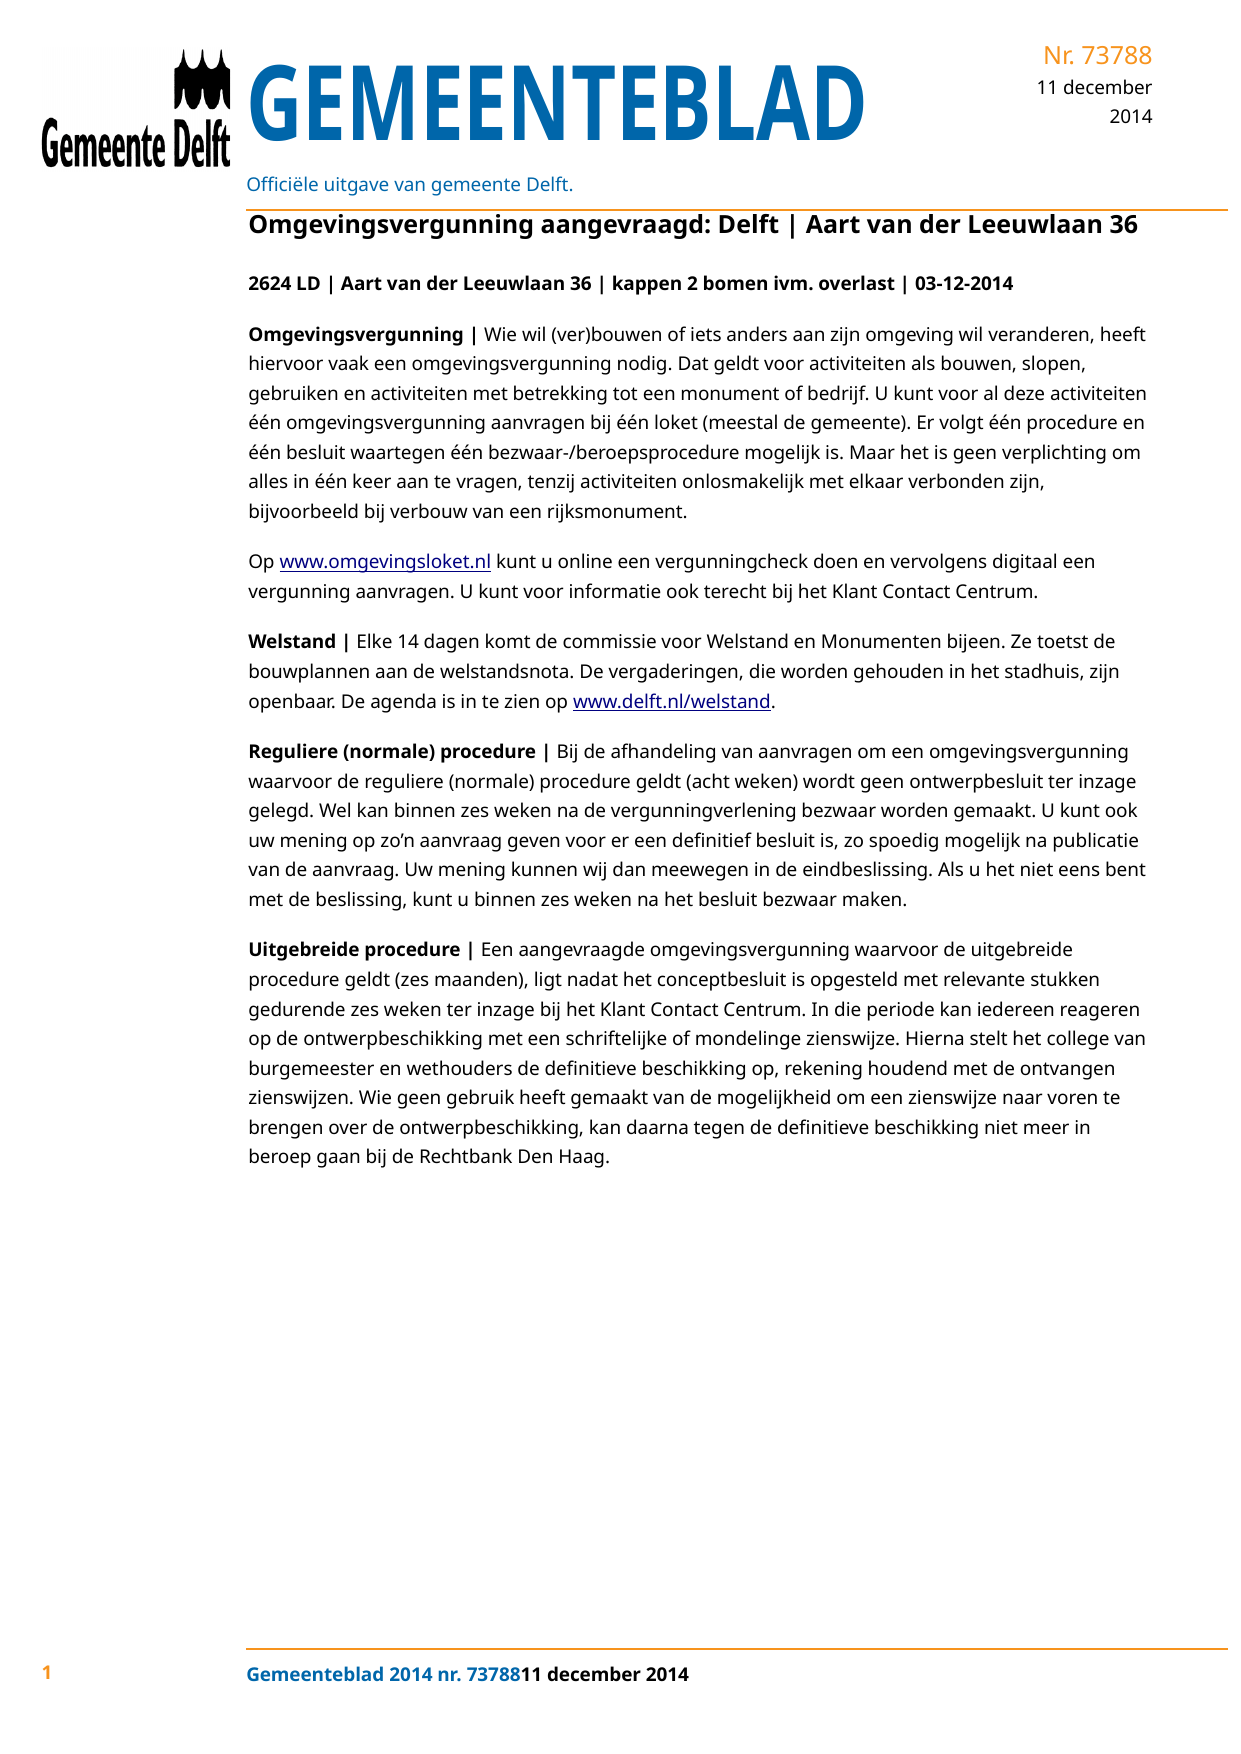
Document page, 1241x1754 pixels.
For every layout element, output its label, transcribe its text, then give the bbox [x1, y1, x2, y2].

text Omgevingsvergunning aangevraagd: Delft | Aart van der Leeuwlaan 36 [248, 211, 1152, 241]
text Op www.omgevingsloket.nl kunt u online een vergunningcheck doen en vervolgens digitaal een vergunning aanvragen. U kunt voor informatie ook terecht bij het Klant Contact Centrum. [248, 549, 1152, 604]
text Welstand | Elke 14 dagen komt de commissie voor Welstand en Monumenten bijeen. Ze toetst de bouwplannen aan de welstandsnota. De vergaderingen, die worden gehouden in het stadhuis, zijn openbaar. De agenda is in te zien op www.delft.nl/welstand. [248, 629, 1152, 713]
picture [41, 47, 231, 172]
text Reguliere (normale) procedure | Bij de afhandeling van aanvragen om een omgevingsvergunning waarvoor de reguliere (normale) procedure geldt (acht weken) wordt geen ontwerpbesluit ter inzage gelegd. Wel kan binnen zes weken na de vergunningverlening bezwaar worden gemaakt. U kunt ook uw mening op zo’n aanvraag geven voor er een definitief besluit is, zo spoedig mogelijk na publicatie van de aanvraag. Uw mening kunnen wij dan meewegen in de eindbeslissing. Als u het niet eens bent met de beslissing, kunt u binnen zes weken na het besluit bezwaar maken. [248, 738, 1152, 912]
text Uitgebreide procedure | Een aangevraagde omgevingsvergunning waarvoor de uitgebreide procedure geldt (zes maanden), ligt nadat het conceptbesluit is opgesteld met relevante stukken gedurende zes weken ter inzage bij het Klant Contact Centrum. In die periode kan iedereen reageren op de ontwerpbeschikking met een schriftelijke of mondelinge zienswijze. Hierna stelt het college van burgemeester en wethouders de definitieve beschikking op, rekening houdend met de ontvangen zienswijzen. Wie geen gebruik heeft gemaakt van de mogelijkheid om een zienswijze naar voren te brengen over de ontwerpbeschikking, kan daarna tegen de definitieve beschikking niet meer in beroep gaan bij de Rechtbank Den Haag. [248, 937, 1152, 1169]
text Omgevingsvergunning | Wie wil (ver)bouwen of iets anders aan zijn omgeving wil veranderen, heeft hiervoor vaak een omgevingsvergunning nodig. Dat geldt voor activiteiten als bouwen, slopen, gebruiken en activiteiten met betrekking tot een monument of bedrijf. U kunt voor al deze activiteiten één omgevingsvergunning aanvragen bij één loket (meestal de gemeente). Er volgt één procedure en één besluit waartegen één bezwaar-/beroepsprocedure mogelijk is. Maar het is geen verplichting om alles in één keer aan te vragen, tenzij activiteiten onlosmakelijk met elkaar verbonden zijn, bijvoorbeeld bij verbouw van een rijksmonument. [248, 321, 1152, 524]
text 2624 LD | Aart van der Leeuwlaan 36 | kappen 2 bomen ivm. overlast | 03-12-2014 [248, 270, 1152, 296]
